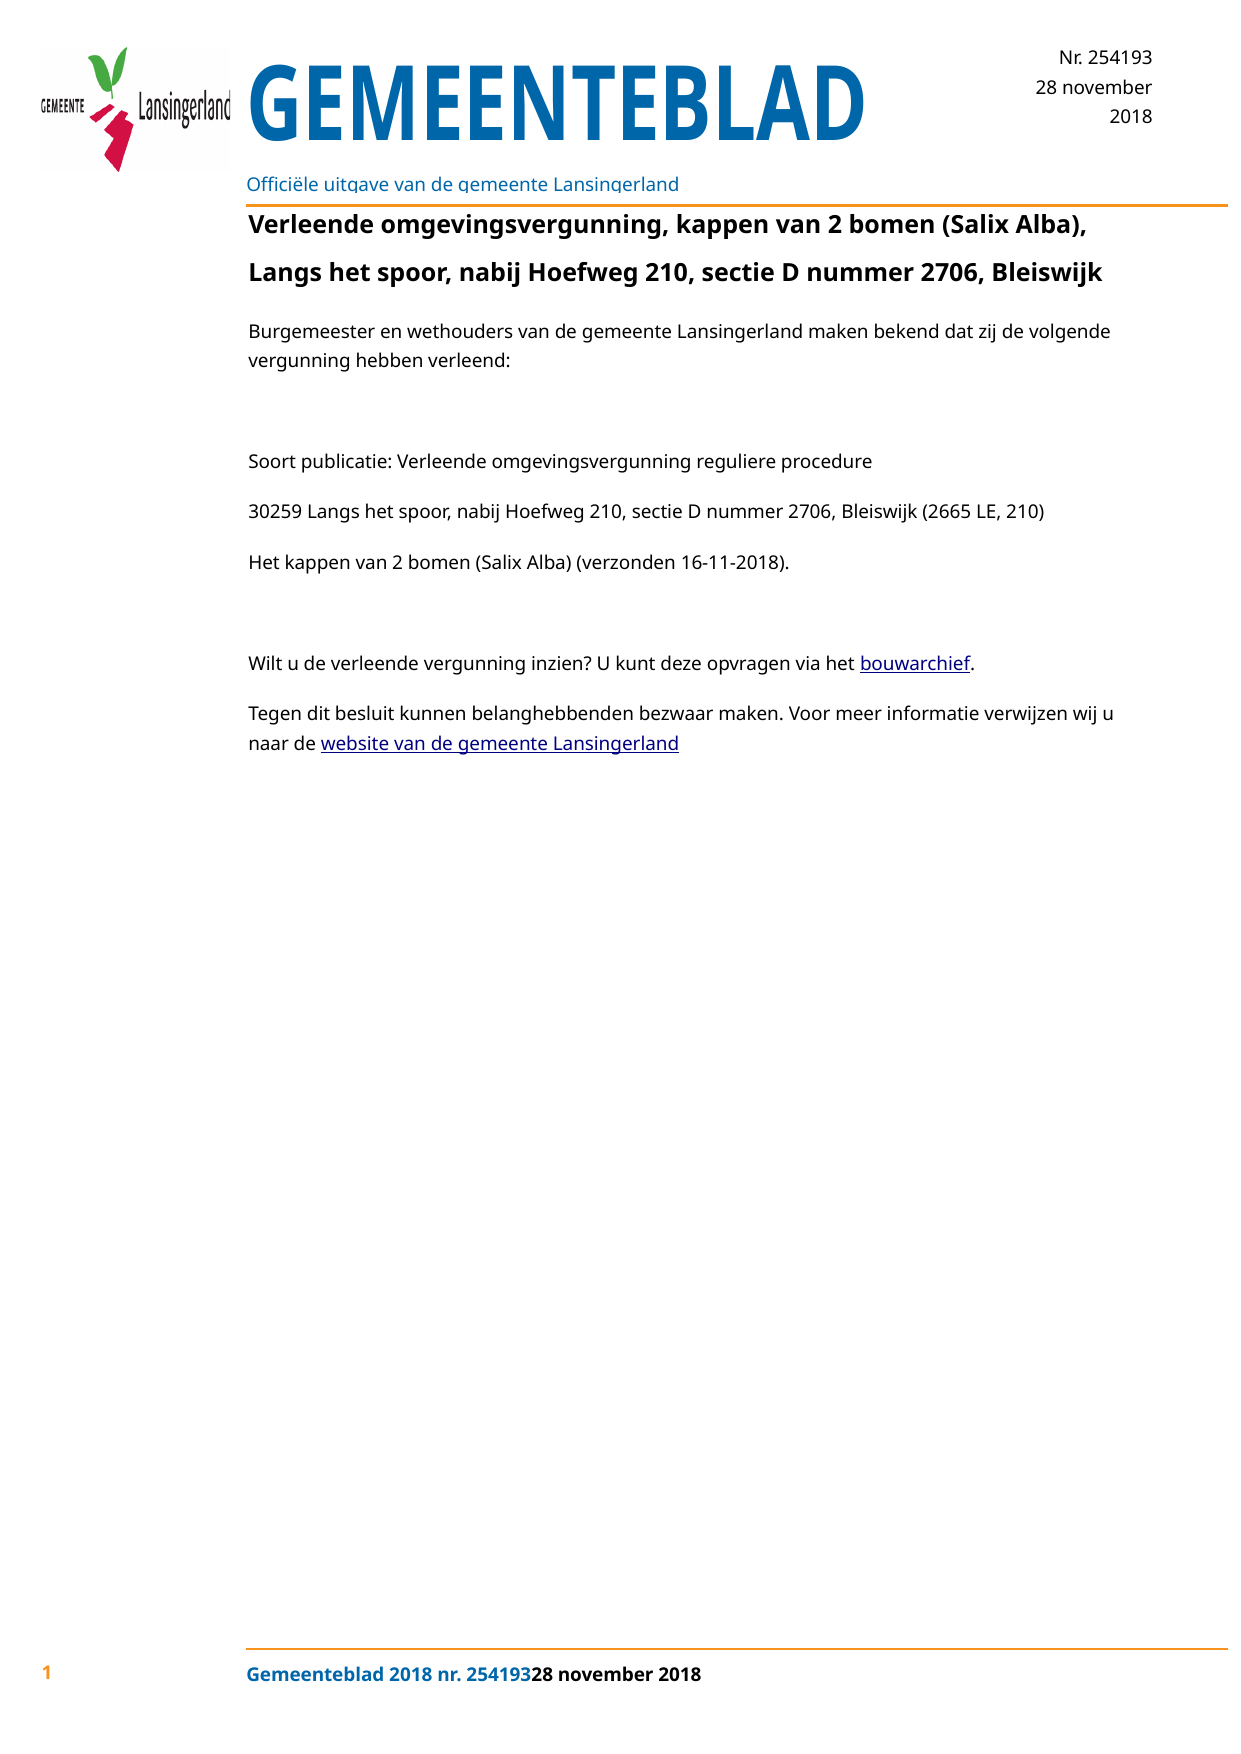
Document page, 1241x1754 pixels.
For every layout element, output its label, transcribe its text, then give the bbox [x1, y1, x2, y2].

text 30259 Langs het spoor, nabij Hoefweg 210, sectie D nummer 2706, Bleiswijk (2665 LE, 210) [248, 499, 1152, 524]
text Tegen dit besluit kunnen belanghebbenden bezwaar maken. Voor meer informatie verwijzen wij u naar de website van de gemeente Lansingerland [248, 700, 1152, 756]
text Soort publicatie: Verleende omgevingsvergunning reguliere procedure [248, 448, 1152, 474]
text Verleende omgevingsvergunning, kappen van 2 bomen (Salix Alba), Langs het spoor, nabij Hoefweg 210, sectie D nummer 2706, Bleiswijk [248, 207, 1152, 288]
text Wilt u de verleende vergunning inzien? U kunt deze opvragen via het bouwarchief. [248, 650, 1152, 676]
text Het kappen van 2 bomen (Salix Alba) (verzonden 16-11-2018). [248, 549, 1152, 575]
text Burgemeester en wethouders van de gemeente Lansingerland maken bekend dat zij de volgende vergunning hebben verleend: [248, 318, 1152, 373]
picture [41, 47, 231, 172]
